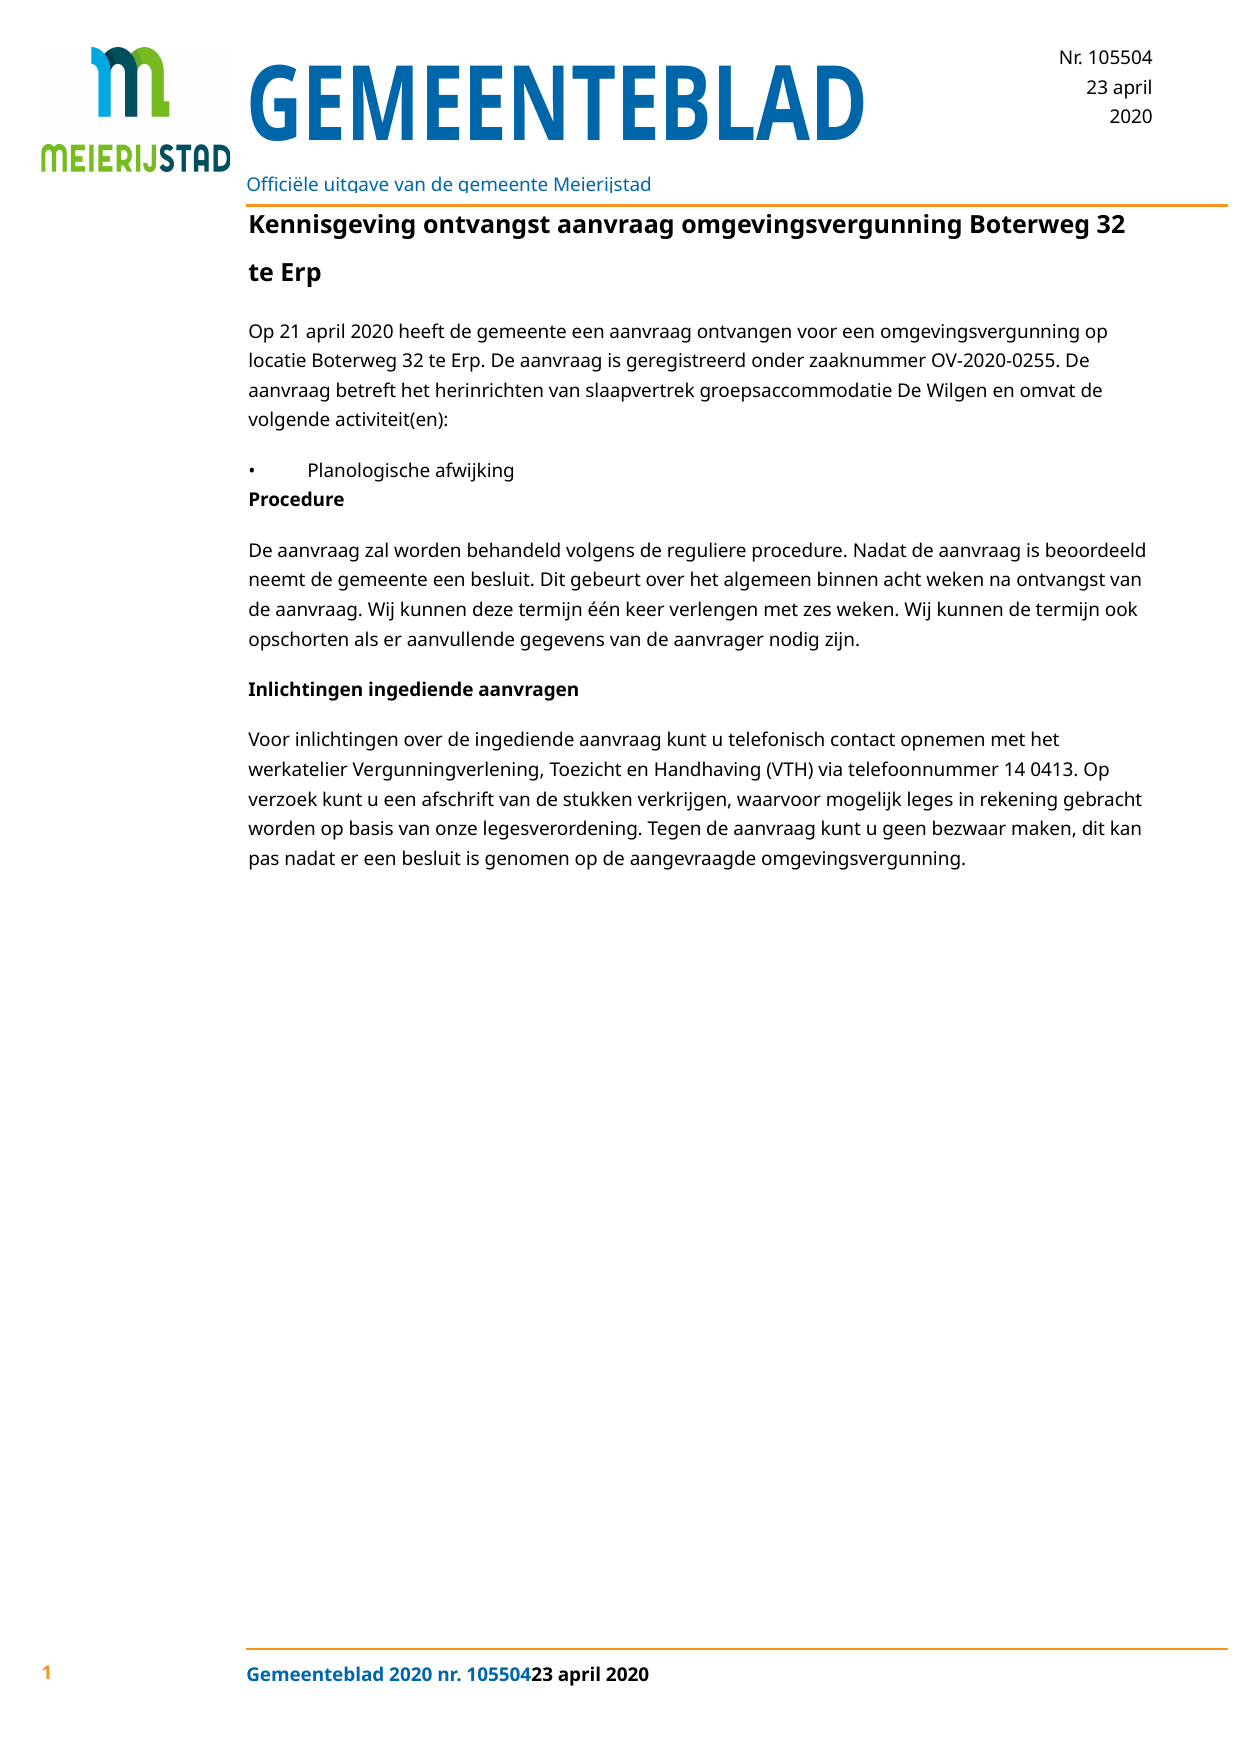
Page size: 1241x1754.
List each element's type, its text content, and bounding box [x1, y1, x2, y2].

text Inlichtingen ingediende aanvragen [248, 676, 1152, 702]
text Op 21 april 2020 heeft de gemeente een aanvraag ontvangen voor een omgevingsvergunning op locatie Boterweg 32 te Erp. De aanvraag is geregistreerd onder zaaknummer OV-2020-0255. De aanvraag betreft het herinrichten van slaapvertrek groepsaccommodatie De Wilgen en omvat de volgende activiteit(en): [248, 318, 1152, 432]
text Kennisgeving ontvangst aanvraag omgevingsvergunning Boterweg 32 te Erp [248, 207, 1152, 288]
picture [41, 47, 231, 172]
text Voor inlichtingen over de ingediende aanvraag kunt u telefonisch contact opnemen met het werkatelier Vergunningverlening, Toezicht en Handhaving (VTH) via telefoonnummer 14 0413. Op verzoek kunt u een afschrift van de stukken verkrijgen, waarvoor mogelijk leges in rekening gebracht worden op basis van onze legesverordening. Tegen de aanvraag kunt u geen bezwaar maken, dit kan pas nadat er een besluit is genomen op de aangevraagde omgevingsvergunning. [248, 727, 1152, 871]
list Planologische afwijking [248, 457, 1152, 483]
text Procedure [248, 487, 1152, 512]
text De aanvraag zal worden behandeld volgens de reguliere procedure. Nadat de aanvraag is beoordeeld neemt de gemeente een besluit. Dit gebeurt over het algemeen binnen acht weken na ontvangst van de aanvraag. Wij kunnen deze termijn één keer verlengen met zes weken. Wij kunnen de termijn ook opschorten als er aanvullende gegevens van de aanvrager nodig zijn. [248, 537, 1152, 652]
